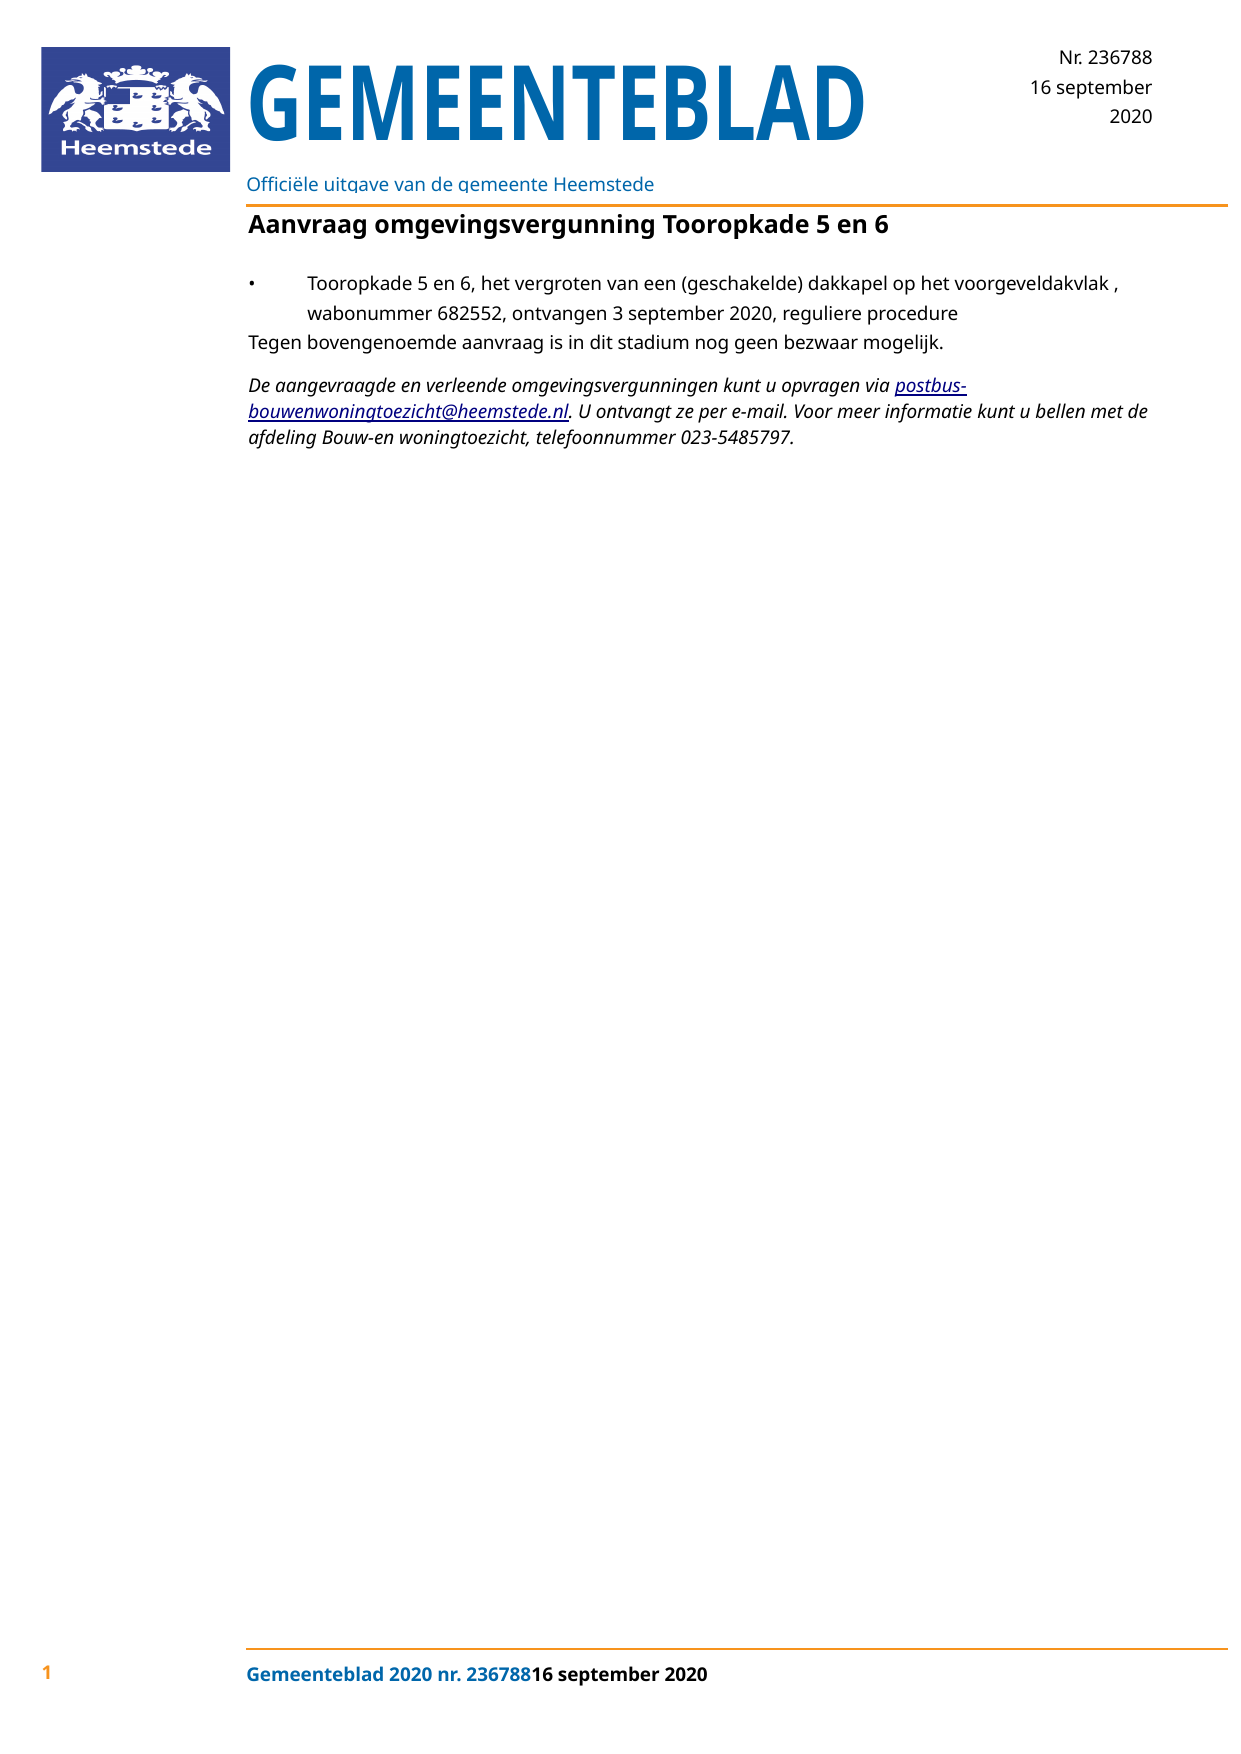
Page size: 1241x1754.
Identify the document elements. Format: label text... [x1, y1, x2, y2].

text De aangevraagde en verleende omgevingsvergunningen kunt u opvragen via postbus-bouwenwoningtoezicht@heemstede.nl. U ontvangt ze per e-mail. Voor meer informatie kunt u bellen met de afdeling Bouw-en woningtoezicht, telefoonnummer 023-5485797. [248, 373, 1152, 450]
list Tooropkade 5 en 6, het vergroten van een (geschakelde) dakkapel op het voorgeveldakvlak , wabonummer 682552, ontvangen 3 september 2020, reguliere procedure [248, 270, 1152, 326]
text Tegen bovengenoemde aanvraag is in dit stadium nog geen bezwaar mogelijk. [248, 329, 1152, 355]
text Aanvraag omgevingsvergunning Tooropkade 5 en 6 [248, 207, 1152, 241]
picture [41, 47, 231, 172]
